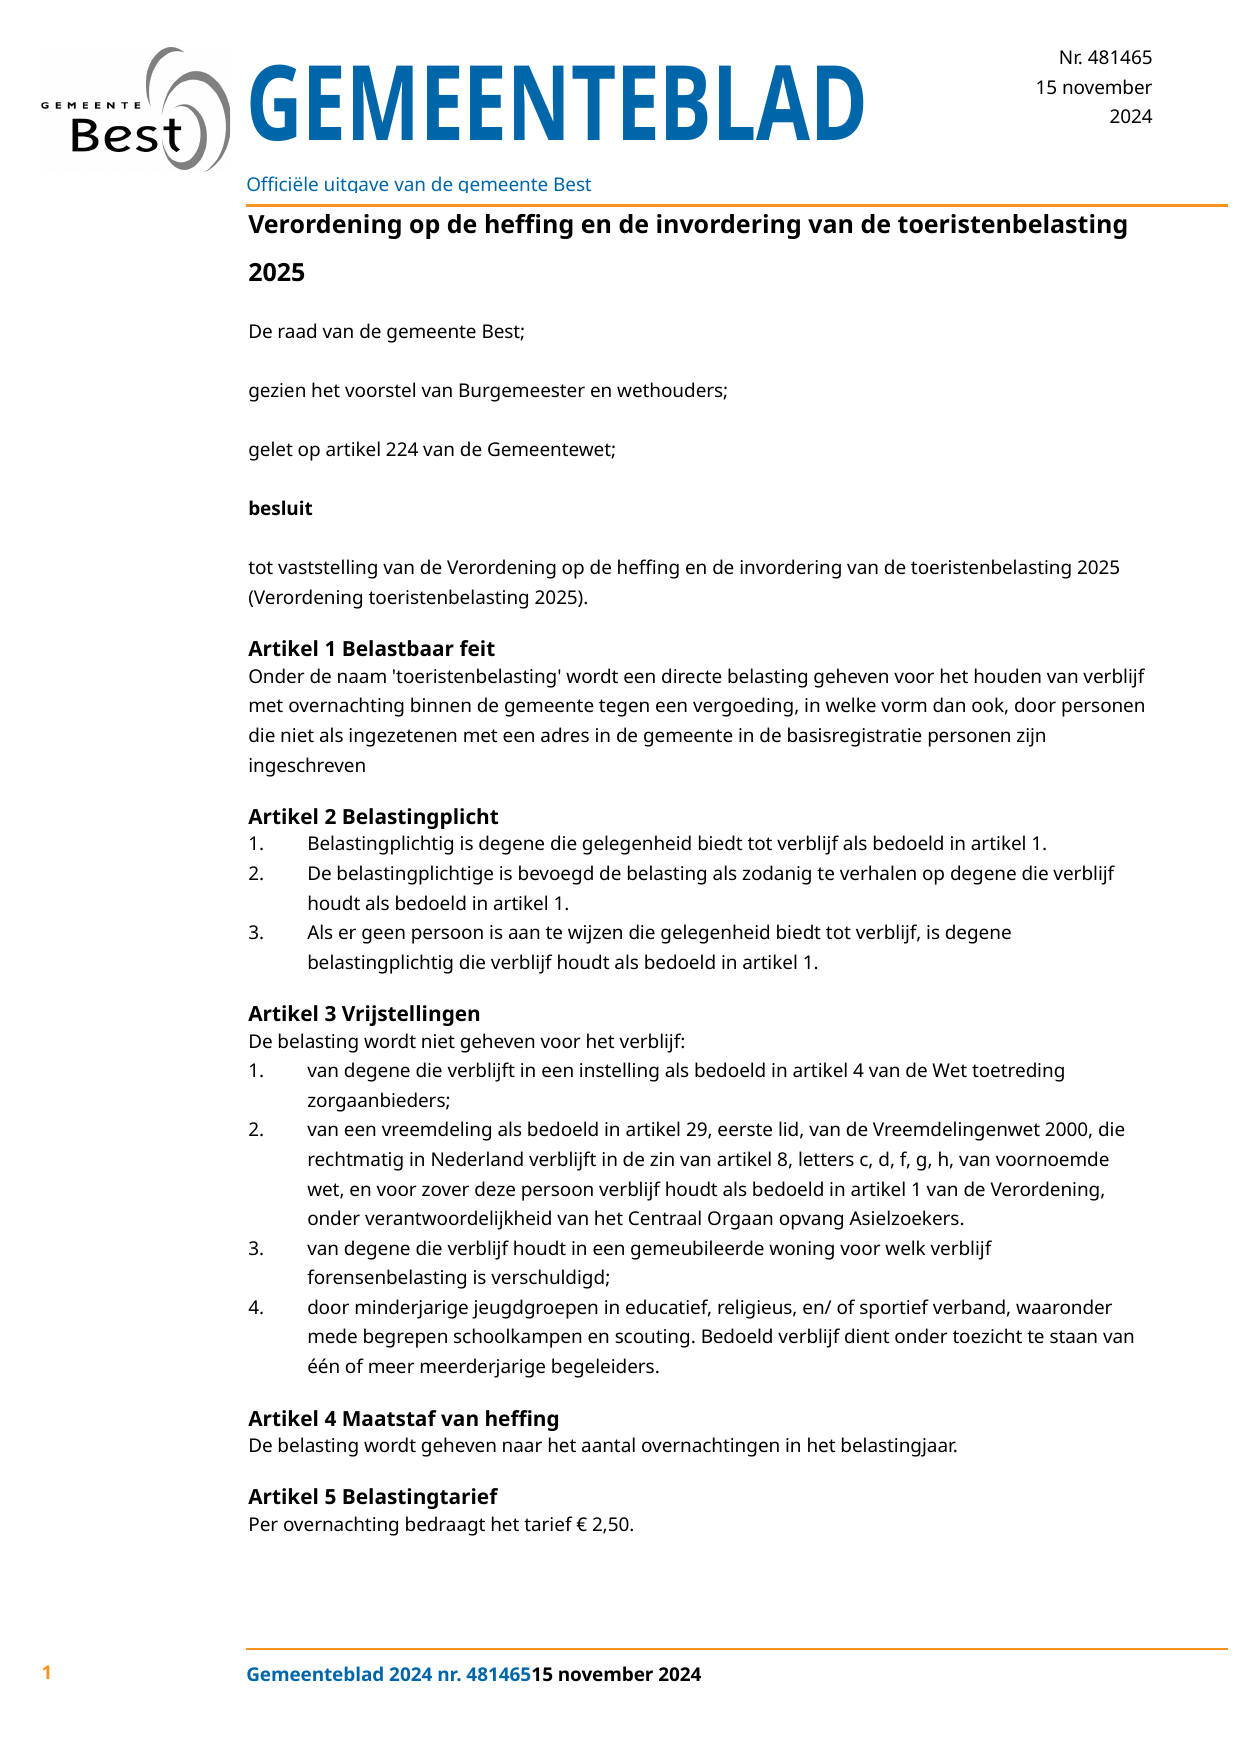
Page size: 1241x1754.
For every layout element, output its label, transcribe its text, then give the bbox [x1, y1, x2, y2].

list Belastingplichtig is degene die gelegenheid biedt tot verblijf als bedoeld in artikel 1. [248, 831, 1152, 856]
text besluit [248, 495, 1152, 521]
text Onder de naam 'toeristenbelasting' wordt een directe belasting geheven voor het houden van verblijf met overnachting binnen de gemeente tegen een vergoeding, in welke vorm dan ook, door personen die niet als ingezetenen met een adres in de gemeente in de basisregistratie personen zijn ingeschreven [248, 663, 1152, 777]
text Artikel 3 Vrijstellingen [248, 999, 1152, 1028]
text De belasting wordt geheven naar het aantal overnachtingen in het belastingjaar. [248, 1432, 1152, 1458]
text Verordening op de heffing en de invordering van de toeristenbelasting 2025 [248, 207, 1152, 288]
text tot vaststelling van de Verordening op de heffing en de invordering van de toeristenbelasting 2025 (Verordening toeristenbelasting 2025). [248, 554, 1152, 610]
text gelet op artikel 224 van de Gemeentewet; [248, 436, 1152, 462]
text De raad van de gemeente Best; [248, 318, 1152, 344]
text gezien het voorstel van Burgemeester en wethouders; [248, 377, 1152, 403]
text De belasting wordt niet geheven voor het verblijf: [248, 1028, 1152, 1053]
list door minderjarige jeugdgroepen in educatief, religieus, en/ of sportief verband, waaronder mede begrepen schoolkampen en scouting. Bedoeld verblijf dient onder toezicht te staan van één of meer meerderjarige begeleiders. [248, 1294, 1152, 1379]
list van degene die verblijft in een instelling als bedoeld in artikel 4 van de Wet toetreding zorgaanbieders; [248, 1057, 1152, 1113]
list Als er geen persoon is aan te wijzen die gelegenheid biedt tot verblijf, is degene belastingplichtig die verblijf houdt als bedoeld in artikel 1. [248, 919, 1152, 975]
text Artikel 4 Maatstaf van heffing [248, 1404, 1152, 1432]
picture [41, 47, 231, 172]
text Per overnachting bedraagt het tarief € 2,50. [248, 1511, 1152, 1537]
list van een vreemdeling als bedoeld in artikel 29, eerste lid, van de Vreemdelingenwet 2000, die rechtmatig in Nederland verblijft in de zin van artikel 8, letters c, d, f, g, h, van voornoemde wet, en voor zover deze persoon verblijf houdt als bedoeld in artikel 1 van de Verordening, onder verantwoordelijkheid van het Centraal Orgaan opvang Asielzoekers. [248, 1117, 1152, 1231]
list van degene die verblijf houdt in een gemeubileerde woning voor welk verblijf forensenbelasting is verschuldigd; [248, 1235, 1152, 1290]
list De belastingplichtige is bevoegd de belasting als zodanig te verhalen op degene die verblijf houdt als bedoeld in artikel 1. [248, 860, 1152, 916]
text Artikel 2 Belastingplicht [248, 802, 1152, 831]
text Artikel 5 Belastingtarief [248, 1482, 1152, 1511]
text Artikel 1 Belastbaar feit [248, 634, 1152, 663]
